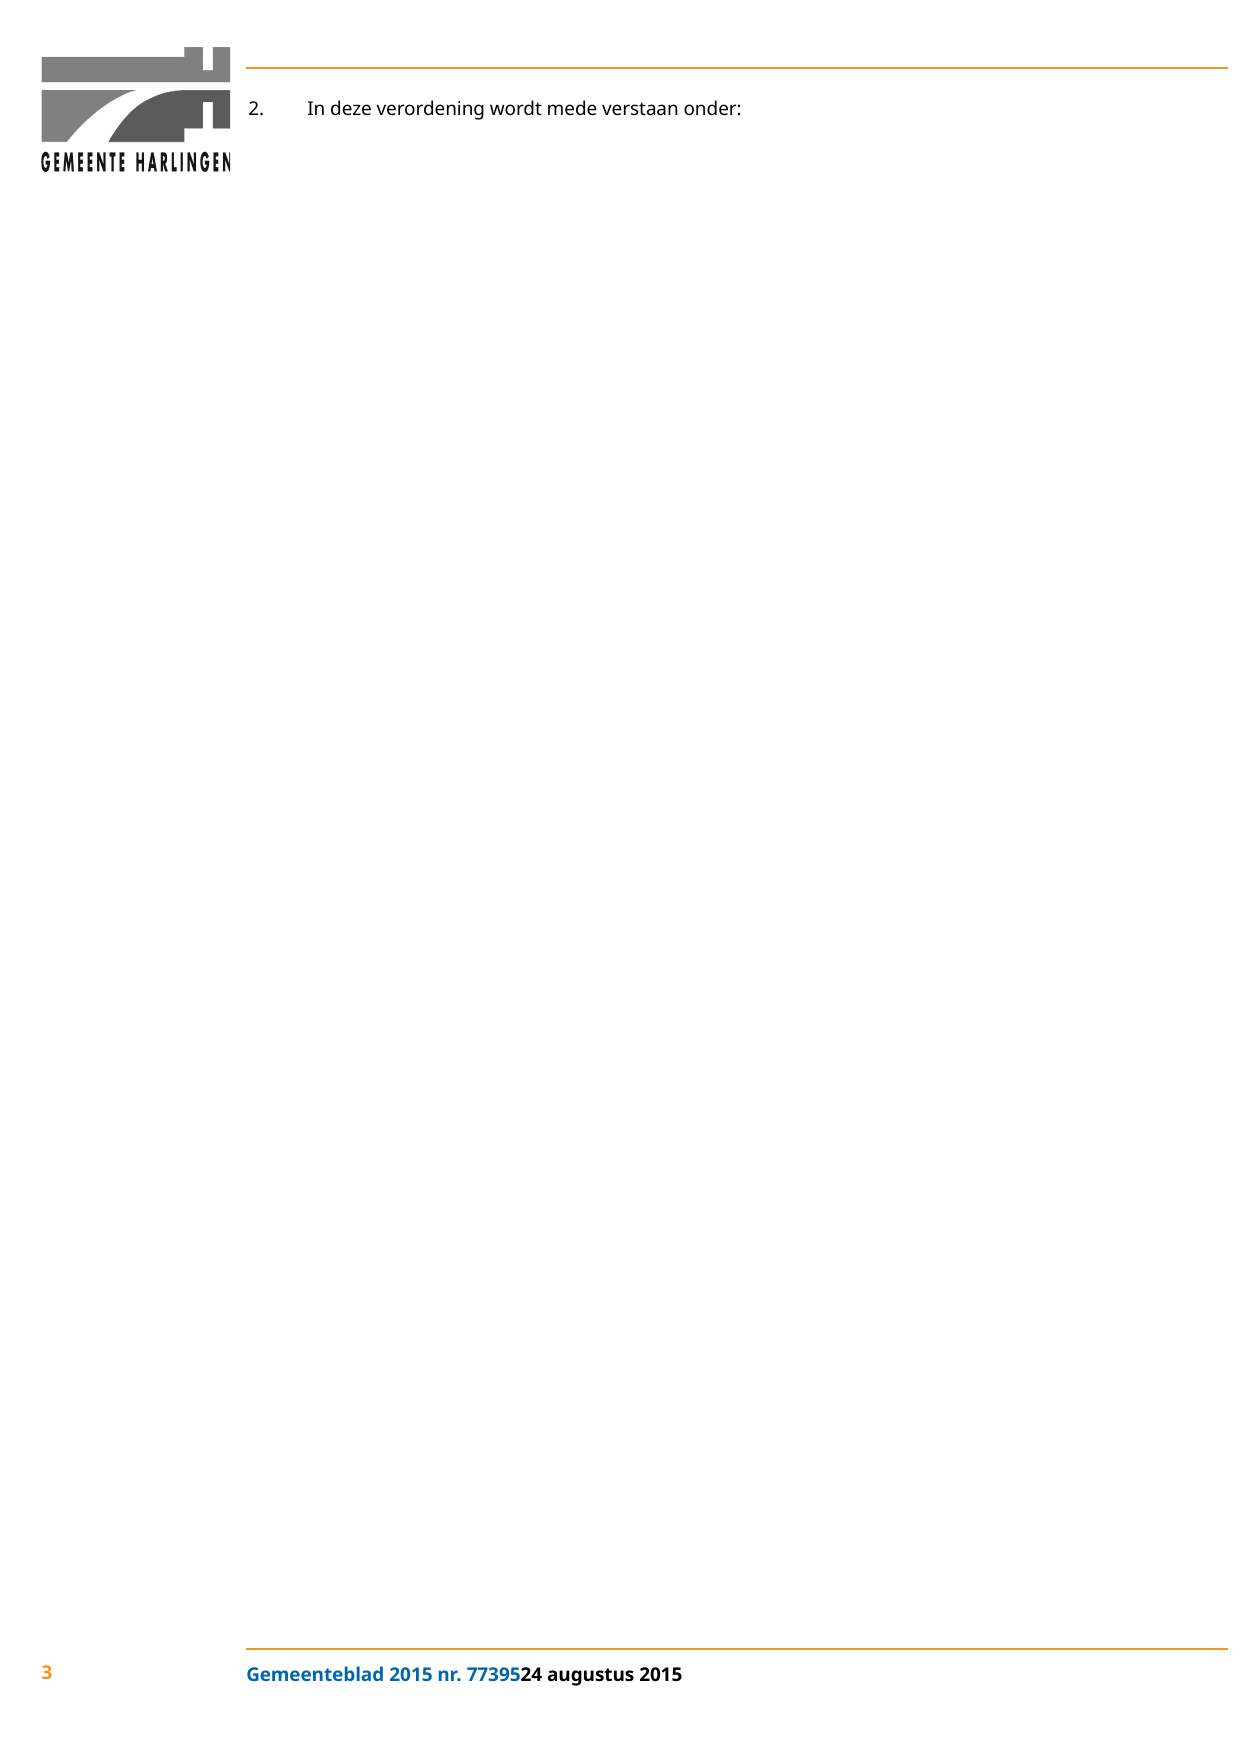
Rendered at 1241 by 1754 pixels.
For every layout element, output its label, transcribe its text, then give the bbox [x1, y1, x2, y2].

picture [41, 47, 231, 172]
list In deze verordening wordt mede verstaan onder: [248, 95, 1152, 121]
